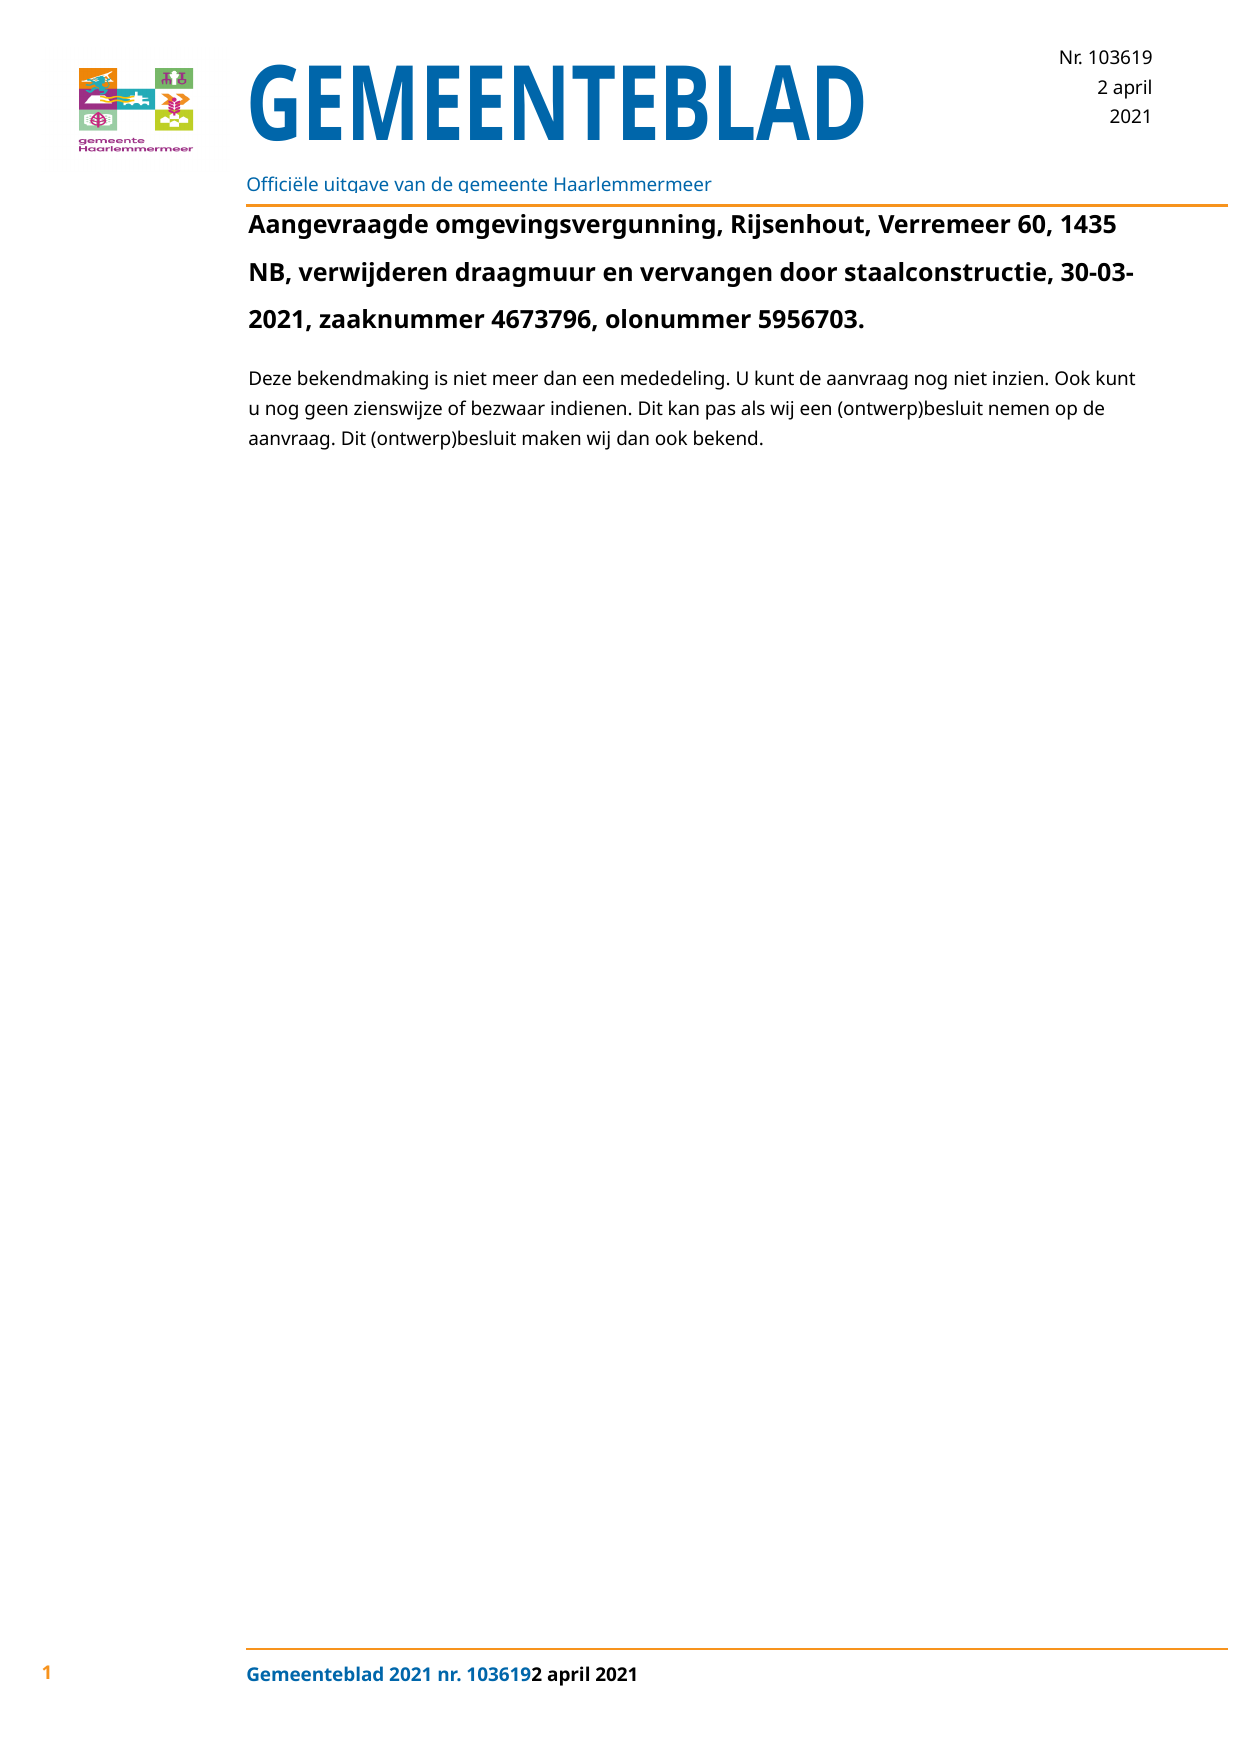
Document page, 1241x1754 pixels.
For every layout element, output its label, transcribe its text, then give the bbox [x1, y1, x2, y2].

text Deze bekendmaking is niet meer dan een mededeling. U kunt de aanvraag nog niet inzien. Ook kunt u nog geen zienswijze of bezwaar indienen. Dit kan pas als wij een (ontwerp)besluit nemen op de aanvraag. Dit (ontwerp)besluit maken wij dan ook bekend. [248, 366, 1152, 450]
picture [41, 47, 231, 172]
text Aangevraagde omgevingsvergunning, Rijsenhout, Verremeer 60, 1435 NB, verwijderen draagmuur en vervangen door staalconstructie, 30-03-2021, zaaknummer 4673796, olonummer 5956703. [248, 207, 1152, 336]
